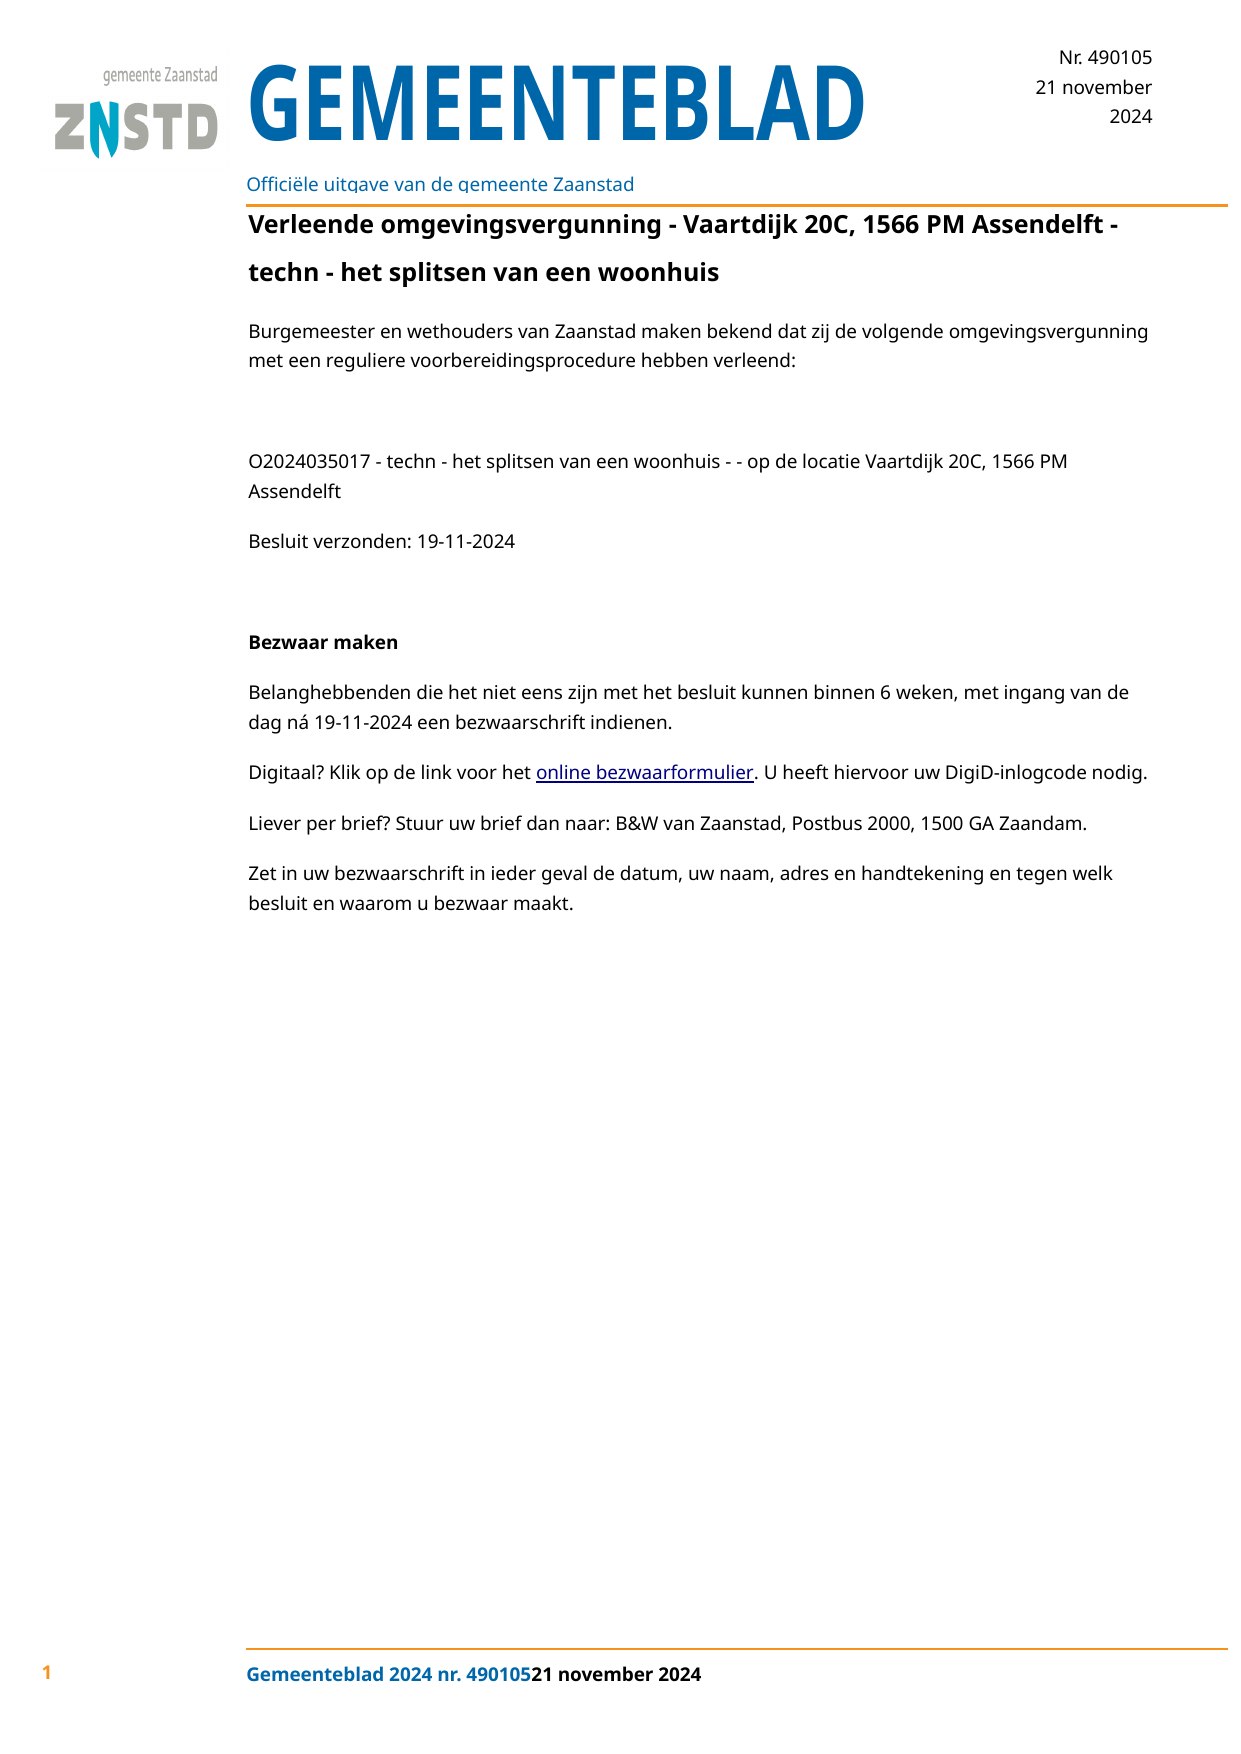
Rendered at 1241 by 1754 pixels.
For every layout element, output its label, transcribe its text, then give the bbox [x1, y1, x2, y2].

text Besluit verzonden: 19-11-2024 [248, 528, 1152, 554]
text Verleende omgevingsvergunning - Vaartdijk 20C, 1566 PM Assendelft - techn - het splitsen van een woonhuis [248, 207, 1152, 288]
text Belanghebbenden die het niet eens zijn met het besluit kunnen binnen 6 weken, met ingang van de dag ná 19-11-2024 een bezwaarschrift indienen. [248, 679, 1152, 735]
text O2024035017 - techn - het splitsen van een woonhuis - - op de locatie Vaartdijk 20C, 1566 PM Assendelft [248, 448, 1152, 504]
text Burgemeester en wethouders van Zaanstad maken bekend dat zij de volgende omgevingsvergunning met een reguliere voorbereidingsprocedure hebben verleend: [248, 318, 1152, 373]
text Zet in uw bezwaarschrift in ieder geval de datum, uw naam, adres en handtekening en tegen welk besluit en waarom u bezwaar maakt. [248, 860, 1152, 916]
text Liever per brief? Stuur uw brief dan naar: B&W van Zaanstad, Postbus 2000, 1500 GA Zaandam. [248, 810, 1152, 836]
picture [41, 47, 231, 172]
text Bezwaar maken [248, 629, 1152, 655]
text Digitaal? Klik op de link voor het online bezwaarformulier. U heeft hiervoor uw DigiD-inlogcode nodig. [248, 759, 1152, 785]
